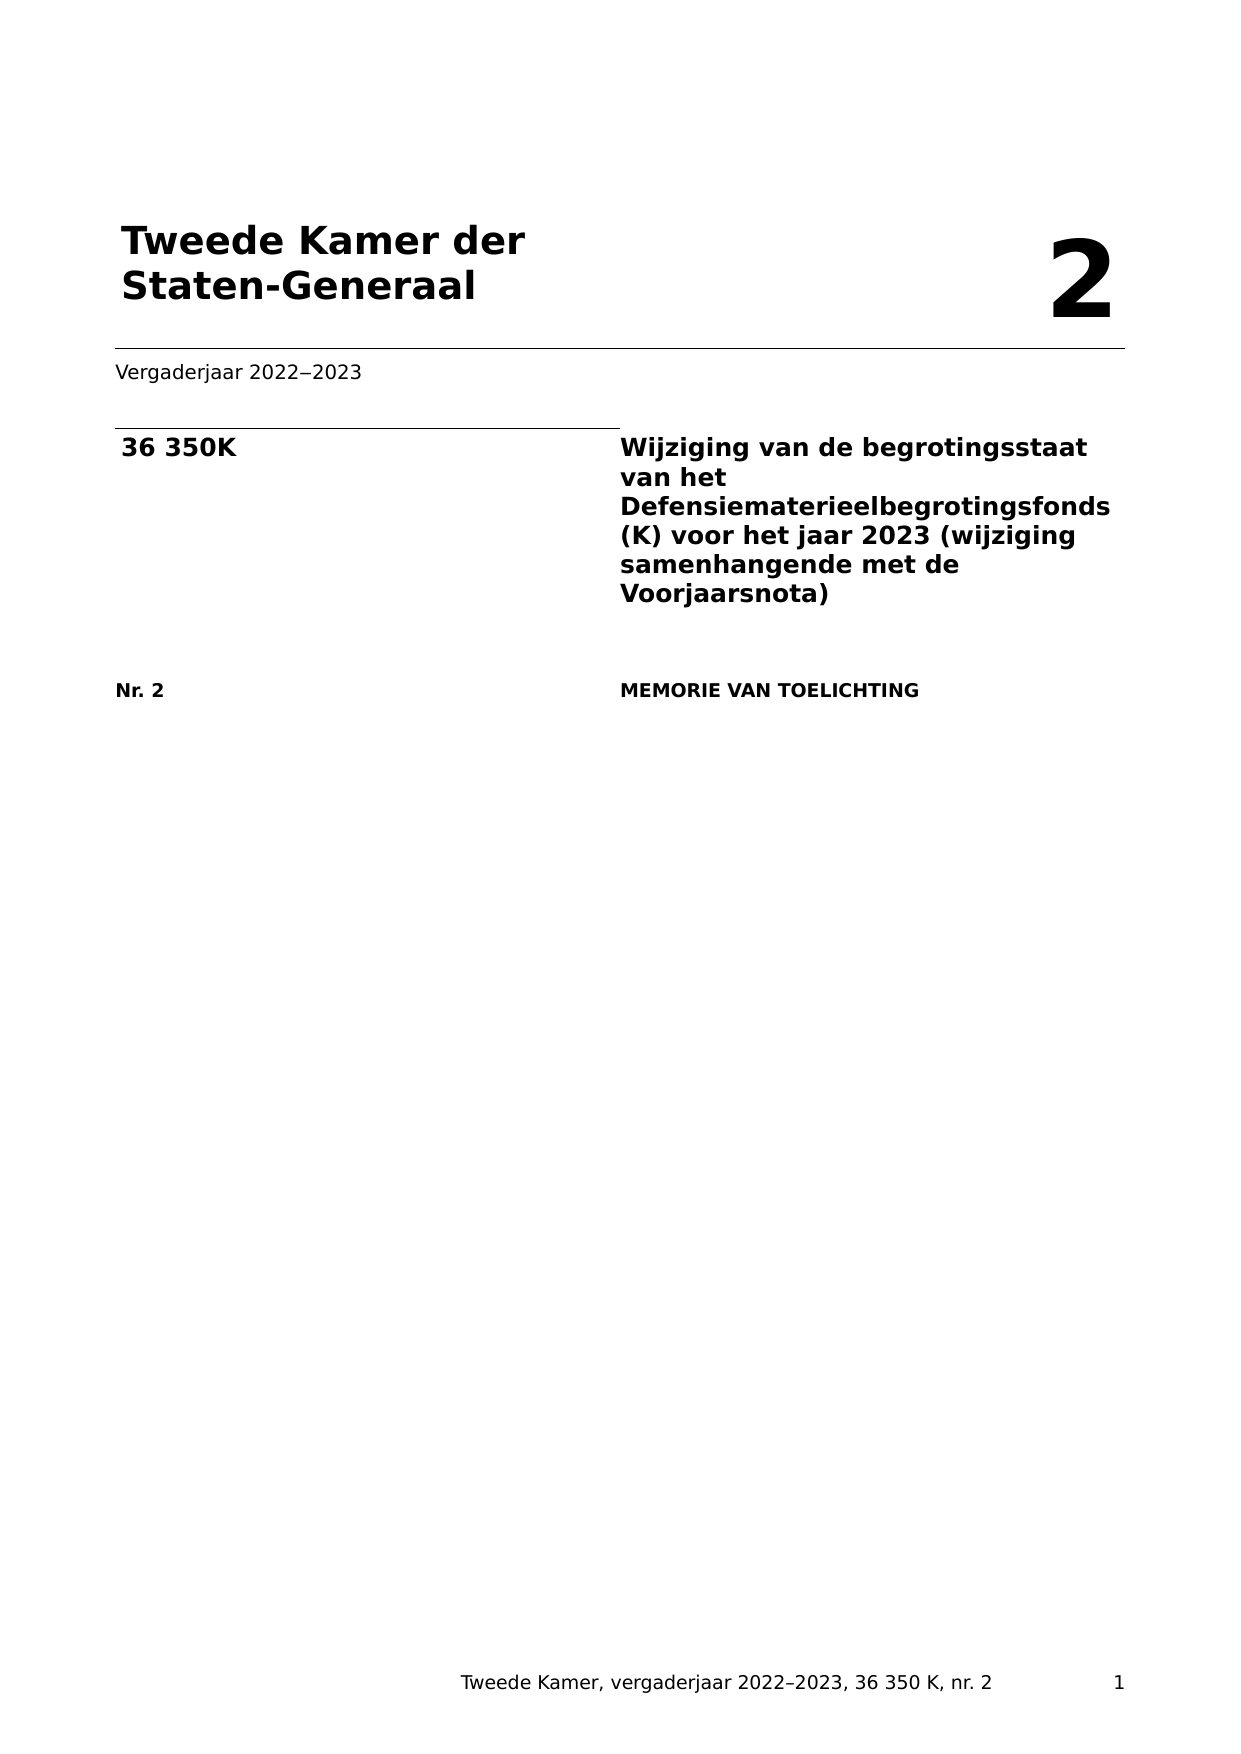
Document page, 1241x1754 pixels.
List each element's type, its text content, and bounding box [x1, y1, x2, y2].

table_header 36 350K [115, 429, 620, 614]
table_header Tweede Kamer der Staten-Generaal [115, 213, 620, 348]
table_header Wijziging van de begrotingsstaat van het Defensiematerieelbegrotingsfonds (K) voor het jaar 2023 (wijziging samenhangende met de Voorjaarsnota) [620, 428, 1125, 614]
table_cell Vergaderjaar 2022‒2023 [115, 349, 1125, 384]
table_header 2 [620, 213, 1125, 348]
table_header Nr. 2 [115, 680, 620, 724]
table_header MEMORIE VAN TOELICHTING [620, 680, 1125, 724]
